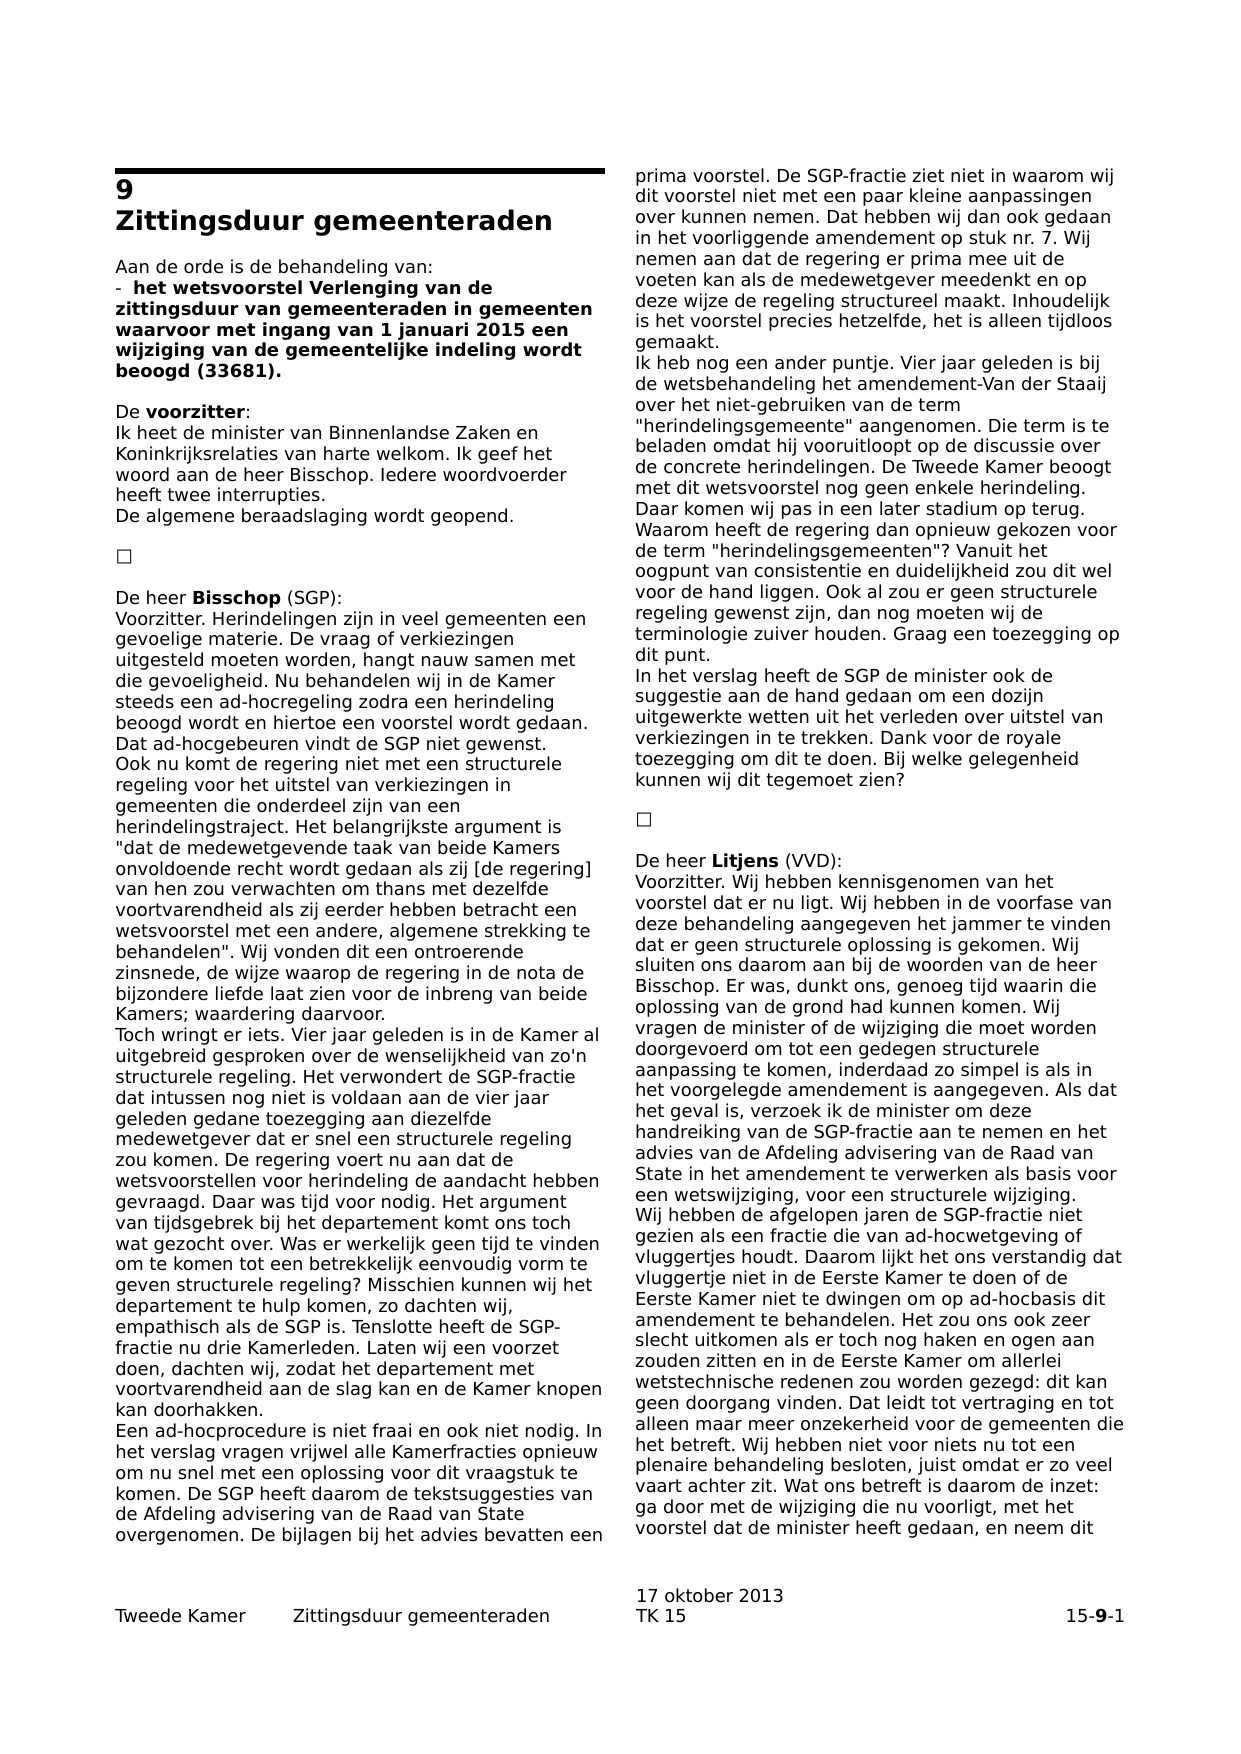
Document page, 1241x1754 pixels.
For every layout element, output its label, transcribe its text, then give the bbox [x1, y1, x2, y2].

text De heer Bisschop (SGP): [115, 587, 605, 608]
text ⬜ [115, 547, 605, 567]
text De algemene beraadslaging wordt geopend. [115, 506, 605, 527]
text ⬜ [635, 810, 1125, 831]
text prima voorstel. De SGP-fractie ziet niet in waarom wij dit voorstel niet met een paar kleine aanpassingen over kunnen nemen. Dat hebben wij dan ook gedaan in het voorliggende amendement op stuk nr. 7. Wij nemen aan dat de regering er prima mee uit de voeten kan als de medewetgever meedenkt en op deze wijze de regeling structureel maakt. Inhoudelijk is het voorstel precies hetzelfde, het is alleen tijdloos gemaakt. [635, 165, 1125, 353]
text De voorzitter: [115, 402, 605, 423]
text Aan de orde is de behandeling van: [115, 257, 605, 278]
list het wetsvoorstel Verlenging van de zittingsduur van gemeenteraden in gemeenten waarvoor met ingang van 1 januari 2015 een wijziging van de gemeentelijke indeling wordt beoogd (33681). [115, 278, 605, 382]
text Ik heet de minister van Binnenlandse Zaken en Koninkrijksrelaties van harte welkom. Ik geef het woord aan de heer Bisschop. Iedere woordvoerder heeft twee interrupties. [115, 423, 605, 506]
text Een ad-hocprocedure is niet fraai en ook niet nodig. In het verslag vragen vrijwel alle Kamerfracties opnieuw om nu snel met een oplossing voor dit vraagstuk te komen. De SGP heeft daarom de tekstsuggesties van de Afdeling advisering van de Raad van State overgenomen. De bijlagen bij het advies bevatten een [115, 1421, 605, 1546]
text Wij hebben de afgelopen jaren de SGP-fractie niet gezien als een fractie die van ad-hocwetgeving of vluggertjes houdt. Daarom lijkt het ons verstandig dat vluggertje niet in de Eerste Kamer te doen of de Eerste Kamer niet te dwingen om op ad-hocbasis dit amendement te behandelen. Het zou ons ook zeer slecht uitkomen als er toch nog haken en ogen aan zouden zitten en in de Eerste Kamer om allerlei wetstechnische redenen zou worden gezegd: dit kan geen doorgang vinden. Dat leidt tot vertraging en tot alleen maar meer onzekerheid voor de gemeenten die het betreft. Wij hebben niet voor niets nu tot een plenaire behandeling besloten, juist omdat er zo veel vaart achter zit. Wat ons betreft is daarom de inzet: ga door met de wijziging die nu voorligt, met het voorstel dat de minister heeft gedaan, en neem dit [635, 1205, 1125, 1538]
text Voorzitter. Wij hebben kennisgenomen van het voorstel dat er nu ligt. Wij hebben in de voorfase van deze behandeling aangegeven het jammer te vinden dat er geen structurele oplossing is gekomen. Wij sluiten ons daarom aan bij de woorden van de heer Bisschop. Er was, dunkt ons, genoeg tijd waarin die oplossing van de grond had kunnen komen. Wij vragen de minister of de wijziging die moet worden doorgevoerd om tot een gedegen structurele aanpassing te komen, inderdaad zo simpel is als in het voorgelegde amendement is aangegeven. Als dat het geval is, verzoek ik de minister om deze handreiking van de SGP-fractie aan te nemen en het advies van de Afdeling advisering van de Raad van State in het amendement te verwerken als basis voor een wetswijziging, voor een structurele wijziging. [635, 872, 1125, 1205]
text Ook nu komt de regering niet met een structurele regeling voor het uitstel van verkiezingen in gemeenten die onderdeel zijn van een herindelingstraject. Het belangrijkste argument is "dat de medewetgevende taak van beide Kamers onvoldoende recht wordt gedaan als zij [de regering] van hen zou verwachten om thans met dezelfde voortvarendheid als zij eerder hebben betracht een wetsvoorstel met een andere, algemene strekking te behandelen". Wij vonden dit een ontroerende zinsnede, de wijze waarop de regering in de nota de bijzondere liefde laat zien voor de inbreng van beide Kamers; waardering daarvoor. [115, 754, 605, 1025]
text Toch wringt er iets. Vier jaar geleden is in de Kamer al uitgebreid gesproken over de wenselijkheid van zo'n structurele regeling. Het verwondert de SGP-fractie dat intussen nog niet is voldaan aan de vier jaar geleden gedane toezegging aan diezelfde medewetgever dat er snel een structurele regeling zou komen. De regering voert nu aan dat de wetsvoorstellen voor herindeling de aandacht hebben gevraagd. Daar was tijd voor nodig. Het argument van tijdsgebrek bij het departement komt ons toch wat gezocht over. Was er werkelijk geen tijd te vinden om te komen tot een betrekkelijk eenvoudig vorm te geven structurele regeling? Misschien kunnen wij het departement te hulp komen, zo dachten wij, empathisch als de SGP is. Tenslotte heeft de SGP-fractie nu drie Kamerleden. Laten wij een voorzet doen, dachten wij, zodat het departement met voortvarendheid aan de slag kan en de Kamer knopen kan doorhakken. [115, 1025, 605, 1421]
text Ik heb nog een ander puntje. Vier jaar geleden is bij de wetsbehandeling het amendement-Van der Staaij over het niet-gebruiken van de term "herindelingsgemeente" aangenomen. Die term is te beladen omdat hij vooruitloopt op de discussie over de concrete herindelingen. De Tweede Kamer beoogt met dit wetsvoorstel nog geen enkele herindeling. Daar komen wij pas in een later stadium op terug. Waarom heeft de regering dan opnieuw gekozen voor de term "herindelingsgemeenten"? Vanuit het oogpunt van consistentie en duidelijkheid zou dit wel voor de hand liggen. Ook al zou er geen structurele regeling gewenst zijn, dan nog moeten wij de terminologie zuiver houden. Graag een toezegging op dit punt. [635, 353, 1125, 665]
text In het verslag heeft de SGP de minister ook de suggestie aan de hand gedaan om een dozijn uitgewerkte wetten uit het verleden over uitstel van verkiezingen in te trekken. Dank voor de royale toezegging om dit te doen. Bij welke gelegenheid kunnen wij dit tegemoet zien? [635, 665, 1125, 790]
title 9 Zittingsduur gemeenteraden [115, 174, 605, 237]
text De heer Litjens (VVD): [635, 851, 1125, 872]
text Voorzitter. Herindelingen zijn in veel gemeenten een gevoelige materie. De vraag of verkiezingen uitgesteld moeten worden, hangt nauw samen met die gevoeligheid. Nu behandelen wij in de Kamer steeds een ad-hocregeling zodra een herindeling beoogd wordt en hiertoe een voorstel wordt gedaan. Dat ad-hocgebeuren vindt de SGP niet gewenst. [115, 608, 605, 754]
